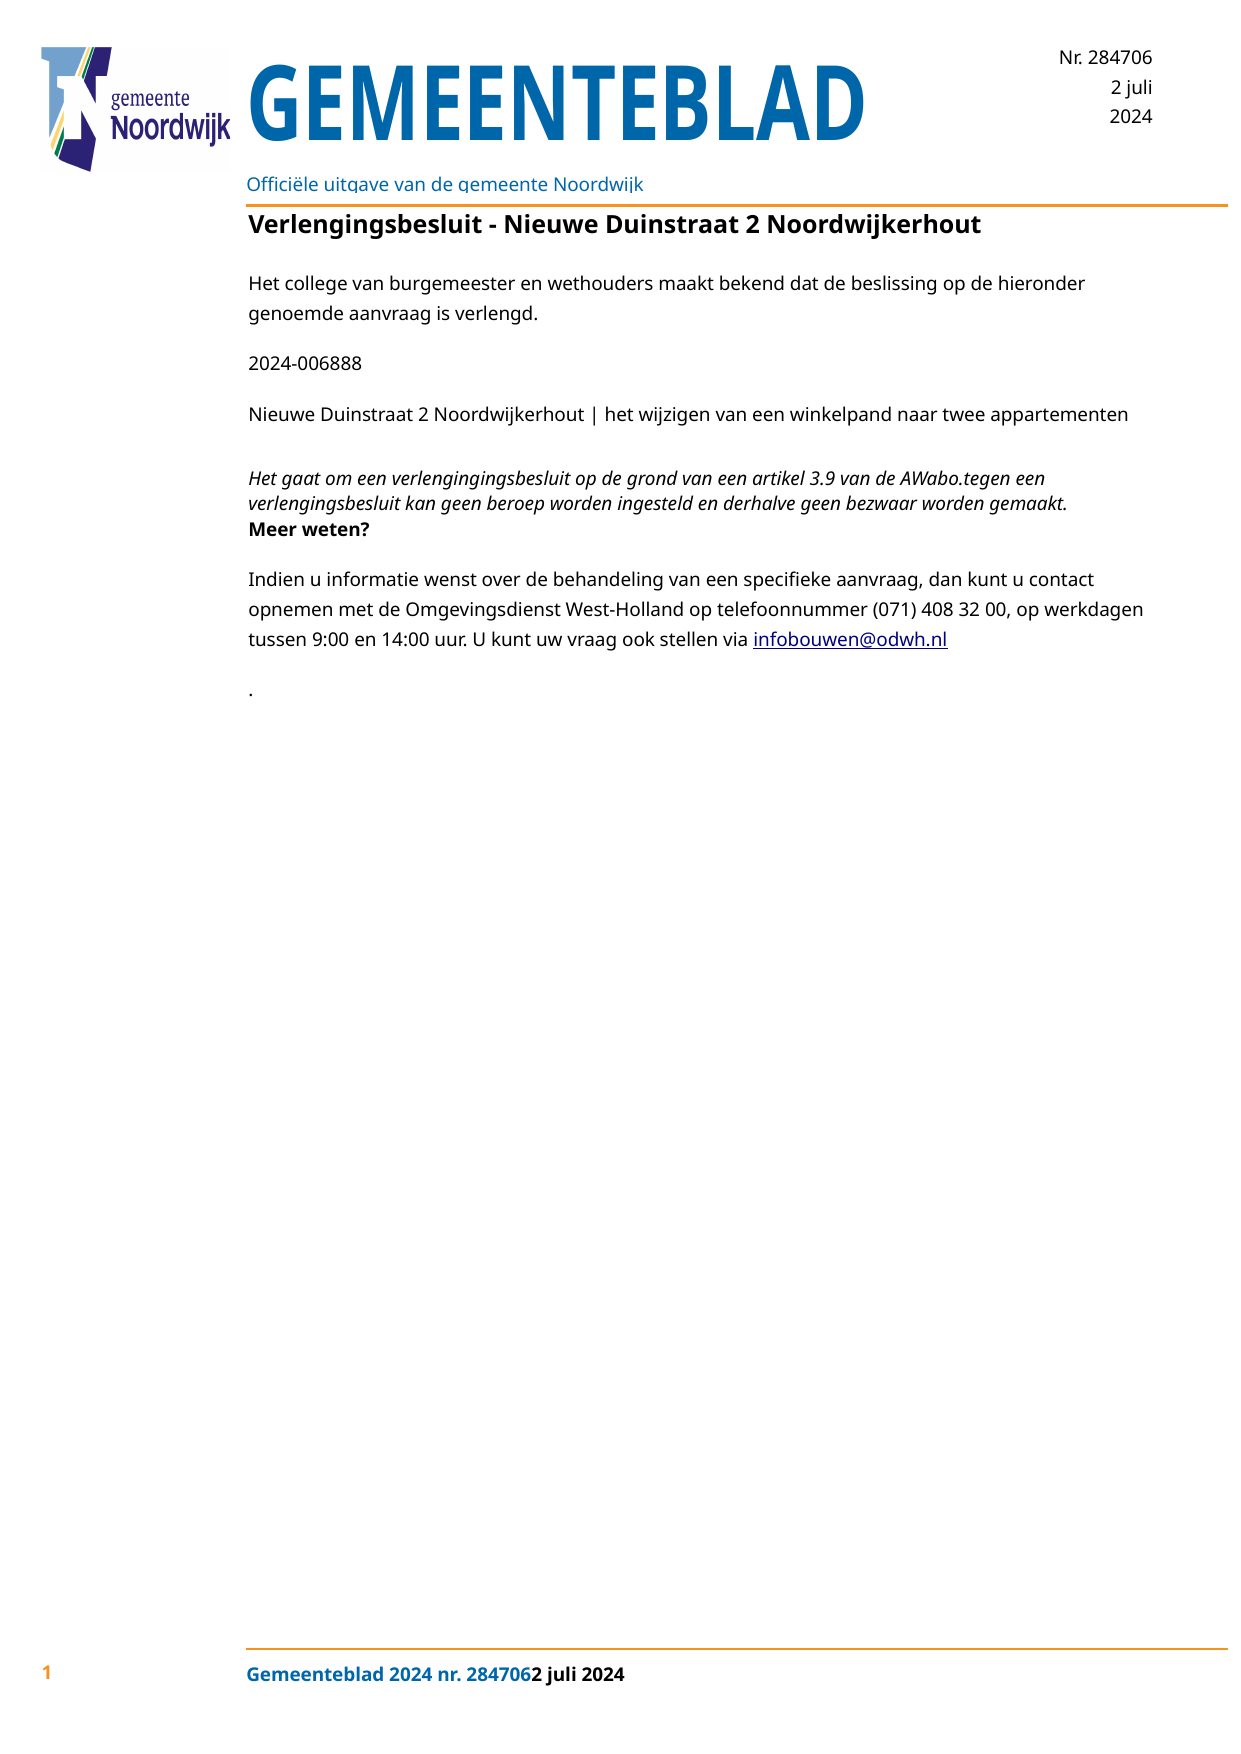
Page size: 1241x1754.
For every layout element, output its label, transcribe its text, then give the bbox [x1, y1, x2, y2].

text Nieuwe Duinstraat 2 Noordwijkerhout | het wijzigen van een winkelpand naar twee appartementen [248, 401, 1152, 426]
text . [248, 676, 1152, 702]
text Meer weten? [248, 516, 1152, 542]
text Het college van burgemeester en wethouders maakt bekend dat de beslissing op de hieronder genoemde aanvraag is verlengd. [248, 270, 1152, 326]
picture [41, 47, 231, 172]
text Verlengingsbesluit - Nieuwe Duinstraat 2 Noordwijkerhout [248, 207, 1152, 241]
text Indien u informatie wenst over de behandeling van een specifieke aanvraag, dan kunt u contact opnemen met de Omgevingsdienst West-Holland op telefoonnummer (071) 408 32 00, op werkdagen tussen 9:00 en 14:00 uur. U kunt uw vraag ook stellen via infobouwen@odwh.nl [248, 567, 1152, 651]
text Het gaat om een verlengingingsbesluit op de grond van een artikel 3.9 van de AWabo.tegen een verlengingsbesluit kan geen beroep worden ingesteld en derhalve geen bezwaar worden gemaakt. [248, 465, 1152, 516]
text 2024-006888 [248, 350, 1152, 376]
